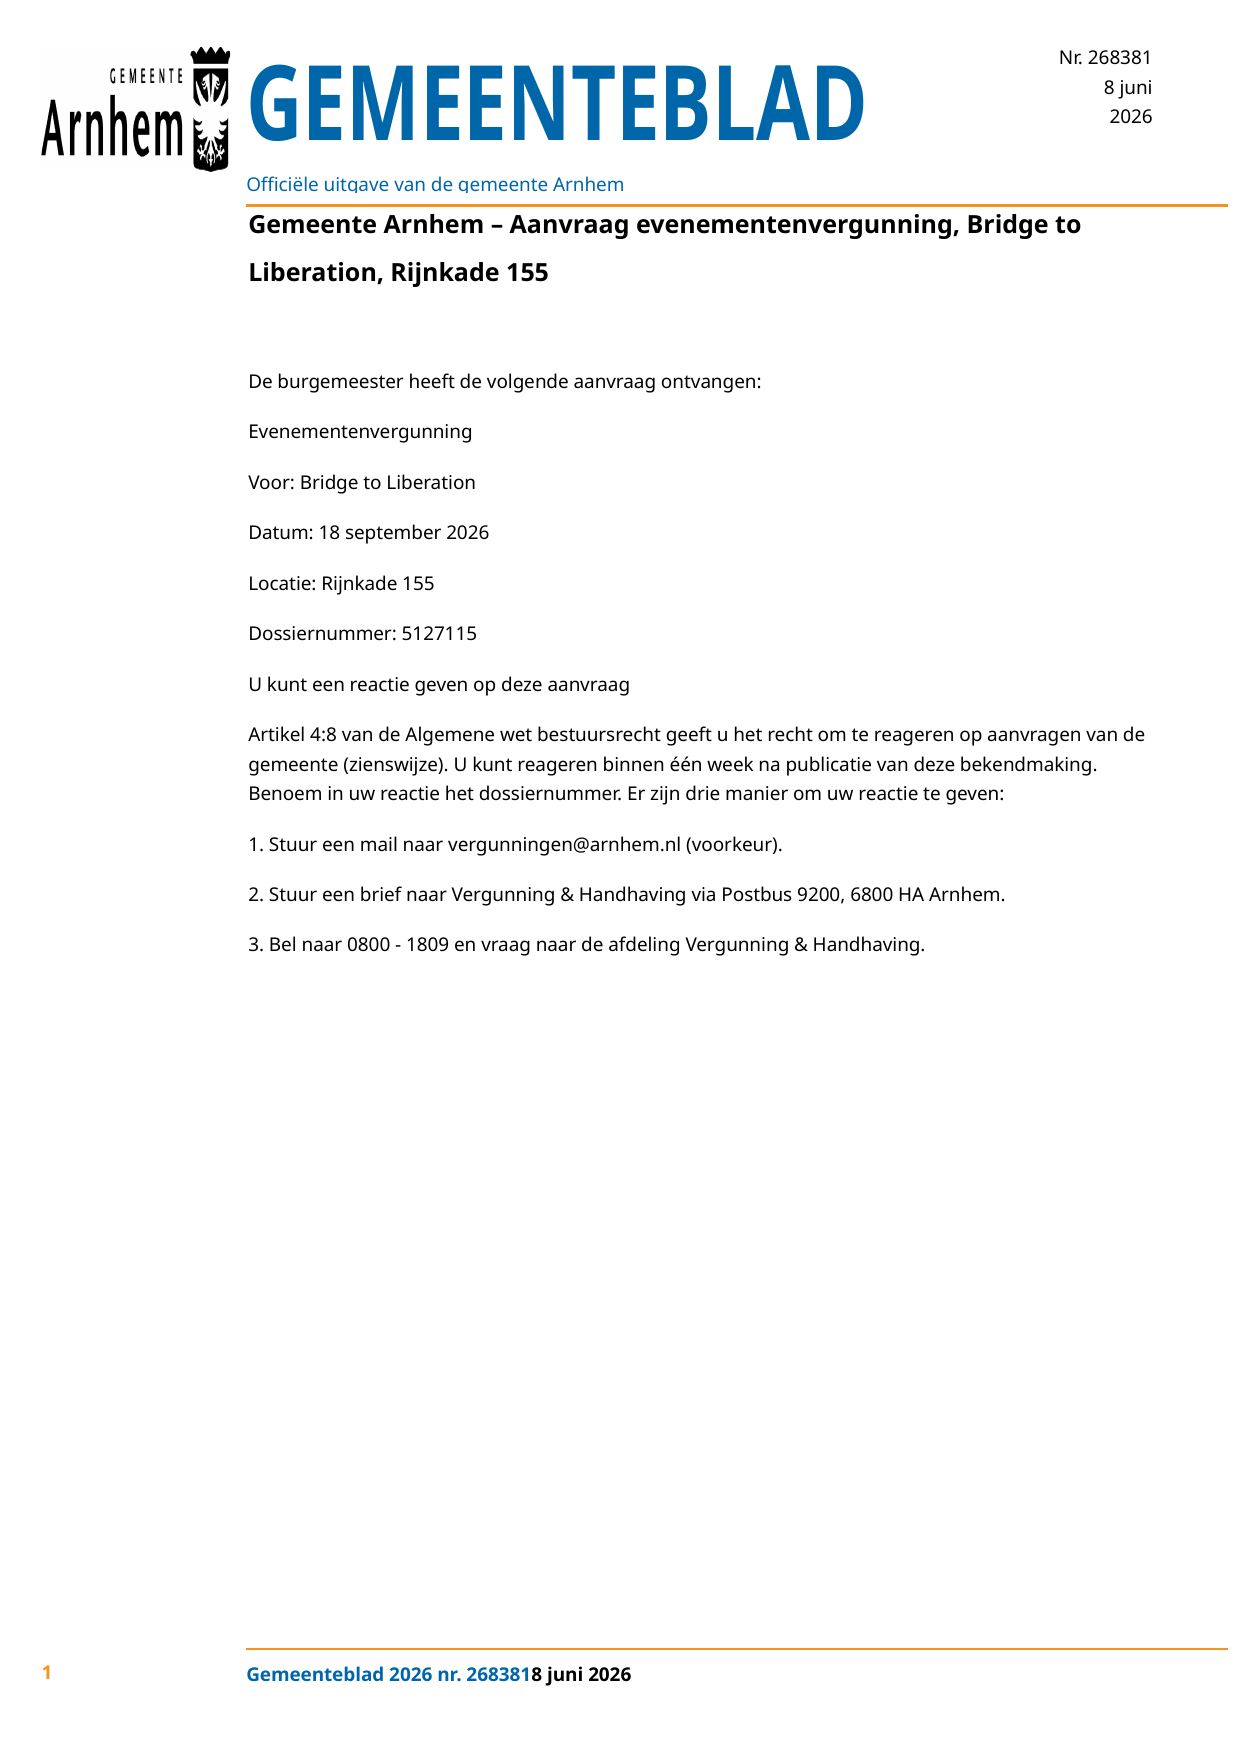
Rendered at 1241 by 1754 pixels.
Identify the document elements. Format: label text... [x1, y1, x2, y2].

text 2. Stuur een brief naar Vergunning & Handhaving via Postbus 9200, 6800 HA Arnhem. [248, 881, 1152, 907]
text U kunt een reactie geven op deze aanvraag [248, 671, 1152, 697]
text De burgemeester heeft de volgende aanvraag ontvangen: [248, 368, 1152, 394]
text 1. Stuur een mail naar vergunningen@arnhem.nl (voorkeur). [248, 831, 1152, 857]
text Evenementenvergunning [248, 419, 1152, 444]
text Locatie: Rijnkade 155 [248, 570, 1152, 596]
text Datum: 18 september 2026 [248, 519, 1152, 545]
text 3. Bel naar 0800 - 1809 en vraag naar de afdeling Vergunning & Handhaving. [248, 932, 1152, 957]
text Artikel 4:8 van de Algemene wet bestuursrecht geeft u het recht om te reageren op aanvragen van de gemeente (zienswijze). U kunt reageren binnen één week na publicatie van deze bekendmaking. Benoem in uw reactie het dossiernummer. Er zijn drie manier om uw reactie te geven: [248, 721, 1152, 806]
text Dossiernummer: 5127115 [248, 620, 1152, 646]
text Voor: Bridge to Liberation [248, 469, 1152, 495]
picture [41, 47, 231, 172]
text Gemeente Arnhem – Aanvraag evenementenvergunning, Bridge to Liberation, Rijnkade 155 [248, 207, 1152, 288]
